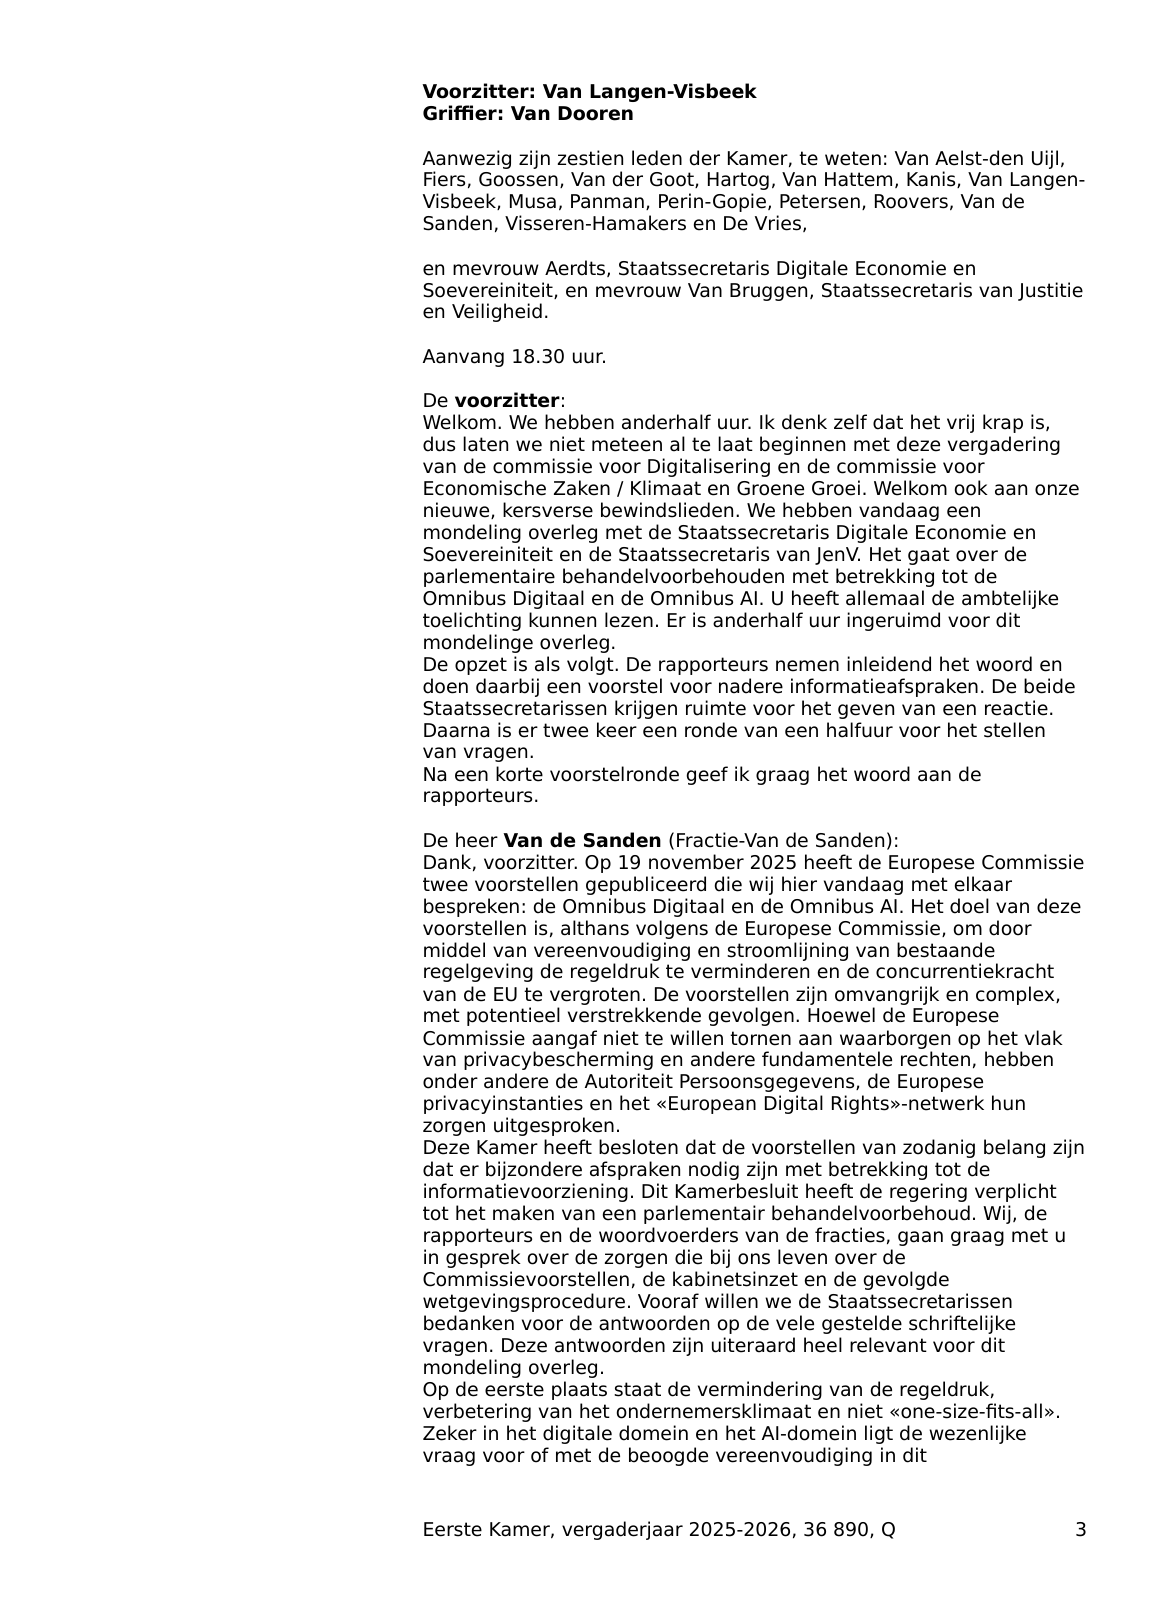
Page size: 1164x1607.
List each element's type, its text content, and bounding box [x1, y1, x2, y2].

text Deze Kamer heeft besloten dat de voorstellen van zodanig belang zijn dat er bijzondere afspraken nodig zijn met betrekking tot de informatievoorziening. Dit Kamerbesluit heeft de regering verplicht tot het maken van een parlementair behandelvoorbehoud. Wij, de rapporteurs en de woordvoerders van de fracties, gaan graag met u in gesprek over de zorgen die bij ons leven over de Commissievoorstellen, de kabinetsinzet en de gevolgde wetgevingsprocedure. Vooraf willen we de Staatssecretarissen bedanken voor de antwoorden op de vele gestelde schriftelijke vragen. Deze antwoorden zijn uiteraard heel relevant voor dit mondeling overleg. [422, 1137, 1087, 1379]
text Dank, voorzitter. Op 19 november 2025 heeft de Europese Commissie twee voorstellen gepubliceerd die wij hier vandaag met elkaar bespreken: de Omnibus Digitaal en de Omnibus AI. Het doel van deze voorstellen is, althans volgens de Europese Commissie, om door middel van vereenvoudiging en stroomlijning van bestaande regelgeving de regeldruk te verminderen en de concurrentiekracht van de EU te vergroten. De voorstellen zijn omvangrijk en complex, met potentieel verstrekkende gevolgen. Hoewel de Europese Commissie aangaf niet te willen tornen aan waarborgen op het vlak van privacybescherming en andere fundamentele rechten, hebben onder andere de Autoriteit Persoonsgegevens, de Europese privacyinstanties en het «European Digital Rights»-netwerk hun zorgen uitgesproken. [422, 852, 1087, 1137]
text en mevrouw Aerdts, Staatssecretaris Digitale Economie en Soevereiniteit, en mevrouw Van Bruggen, Staatssecretaris van Justitie en Veiligheid. [422, 257, 1087, 323]
text Griffier: Van Dooren [422, 103, 1087, 125]
text De heer Van de Sanden (Fractie-Van de Sanden): [422, 829, 1087, 852]
text De opzet is als volgt. De rapporteurs nemen inleidend het woord en doen daarbij een voorstel voor nadere informatieafspraken. De beide Staatssecretarissen krijgen ruimte voor het geven van een reactie. Daarna is er twee keer een ronde van een halfuur voor het stellen van vragen. [422, 653, 1087, 763]
text Op de eerste plaats staat de vermindering van de regeldruk, verbetering van het ondernemersklimaat en niet «one-size-fits-all». Zeker in het digitale domein en het AI-domein ligt de wezenlijke vraag voor of met de beoogde vereenvoudiging in dit [422, 1379, 1087, 1467]
text De voorzitter: [422, 390, 1087, 412]
text Na een korte voorstelronde geef ik graag het woord aan de rapporteurs. [422, 763, 1087, 807]
text Aanwezig zijn zestien leden der Kamer, te weten: Van Aelst-den Uijl, Fiers, Goossen, Van der Goot, Hartog, Van Hattem, Kanis, Van Langen-Visbeek, Musa, Panman, Perin-Gopie, Petersen, Roovers, Van de Sanden, Visseren-Hamakers en De Vries, [422, 147, 1087, 235]
text Aanvang 18.30 uur. [422, 346, 1087, 368]
text Welkom. We hebben anderhalf uur. Ik denk zelf dat het vrij krap is, dus laten we niet meteen al te laat beginnen met deze vergadering van de commissie voor Digitalisering en de commissie voor Economische Zaken / Klimaat en Groene Groei. Welkom ook aan onze nieuwe, kersverse bewindslieden. We hebben vandaag een mondeling overleg met de Staatssecretaris Digitale Economie en Soevereiniteit en de Staatssecretaris van JenV. Het gaat over de parlementaire behandelvoorbehouden met betrekking tot de Omnibus Digitaal en de Omnibus AI. U heeft allemaal de ambtelijke toelichting kunnen lezen. Er is anderhalf uur ingeruimd voor dit mondelinge overleg. [422, 412, 1087, 653]
text Voorzitter: Van Langen-Visbeek [422, 81, 1087, 103]
